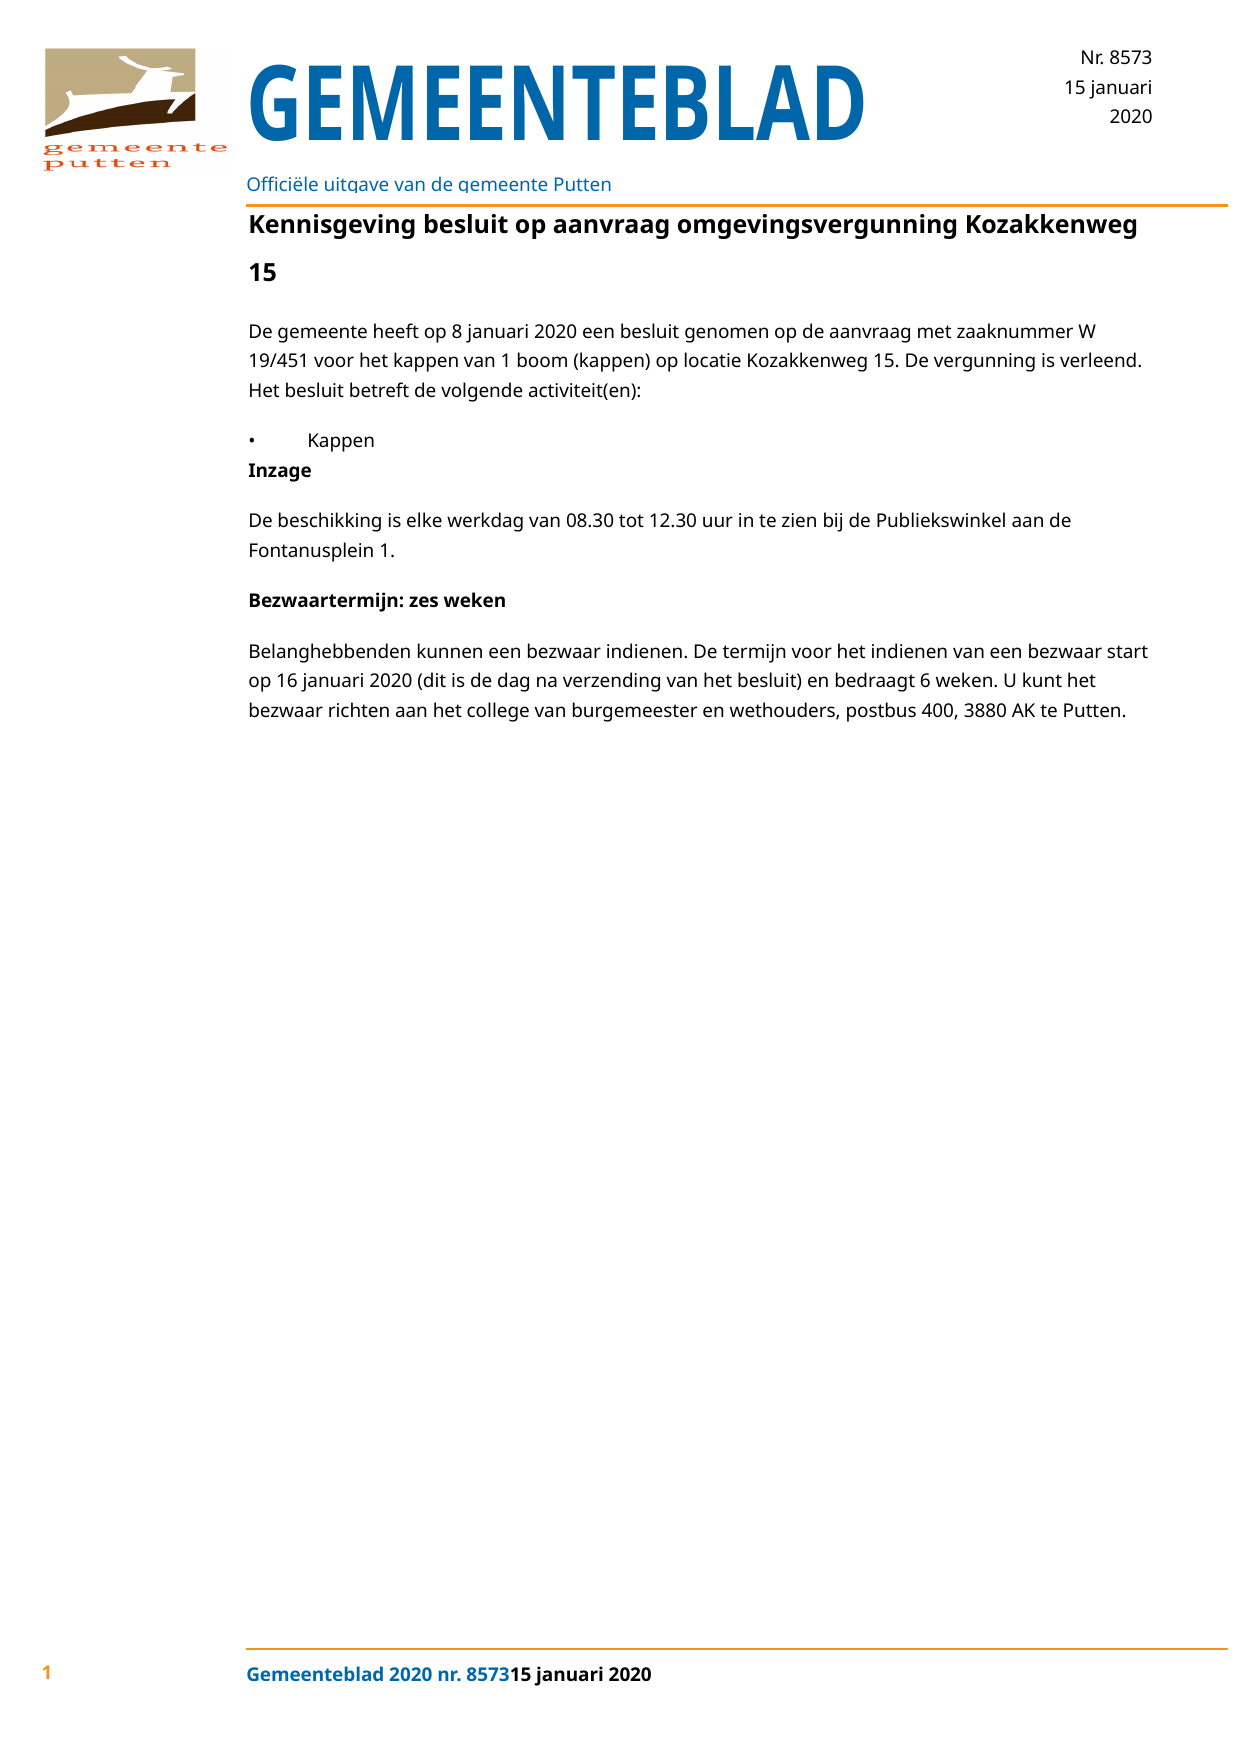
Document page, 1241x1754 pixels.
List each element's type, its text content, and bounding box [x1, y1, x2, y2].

text Bezwaartermijn: zes weken [248, 587, 1152, 613]
text Kennisgeving besluit op aanvraag omgevingsvergunning Kozakkenweg 15 [248, 207, 1152, 288]
text Belanghebbenden kunnen een bezwaar indienen. De termijn voor het indienen van een bezwaar start op 16 januari 2020 (dit is de dag na verzending van het besluit) en bedraagt 6 weken. U kunt het bezwaar richten aan het college van burgemeester en wethouders, postbus 400, 3880 AK te Putten. [248, 638, 1152, 723]
text De beschikking is elke werkdag van 08.30 tot 12.30 uur in te zien bij de Publiekswinkel aan de Fontanusplein 1. [248, 507, 1152, 563]
text Inzage [248, 457, 1152, 483]
list Kappen [248, 427, 1152, 453]
picture [41, 47, 231, 172]
text De gemeente heeft op 8 januari 2020 een besluit genomen op de aanvraag met zaaknummer W 19/451 voor het kappen van 1 boom (kappen) op locatie Kozakkenweg 15. De vergunning is verleend. Het besluit betreft de volgende activiteit(en): [248, 318, 1152, 403]
